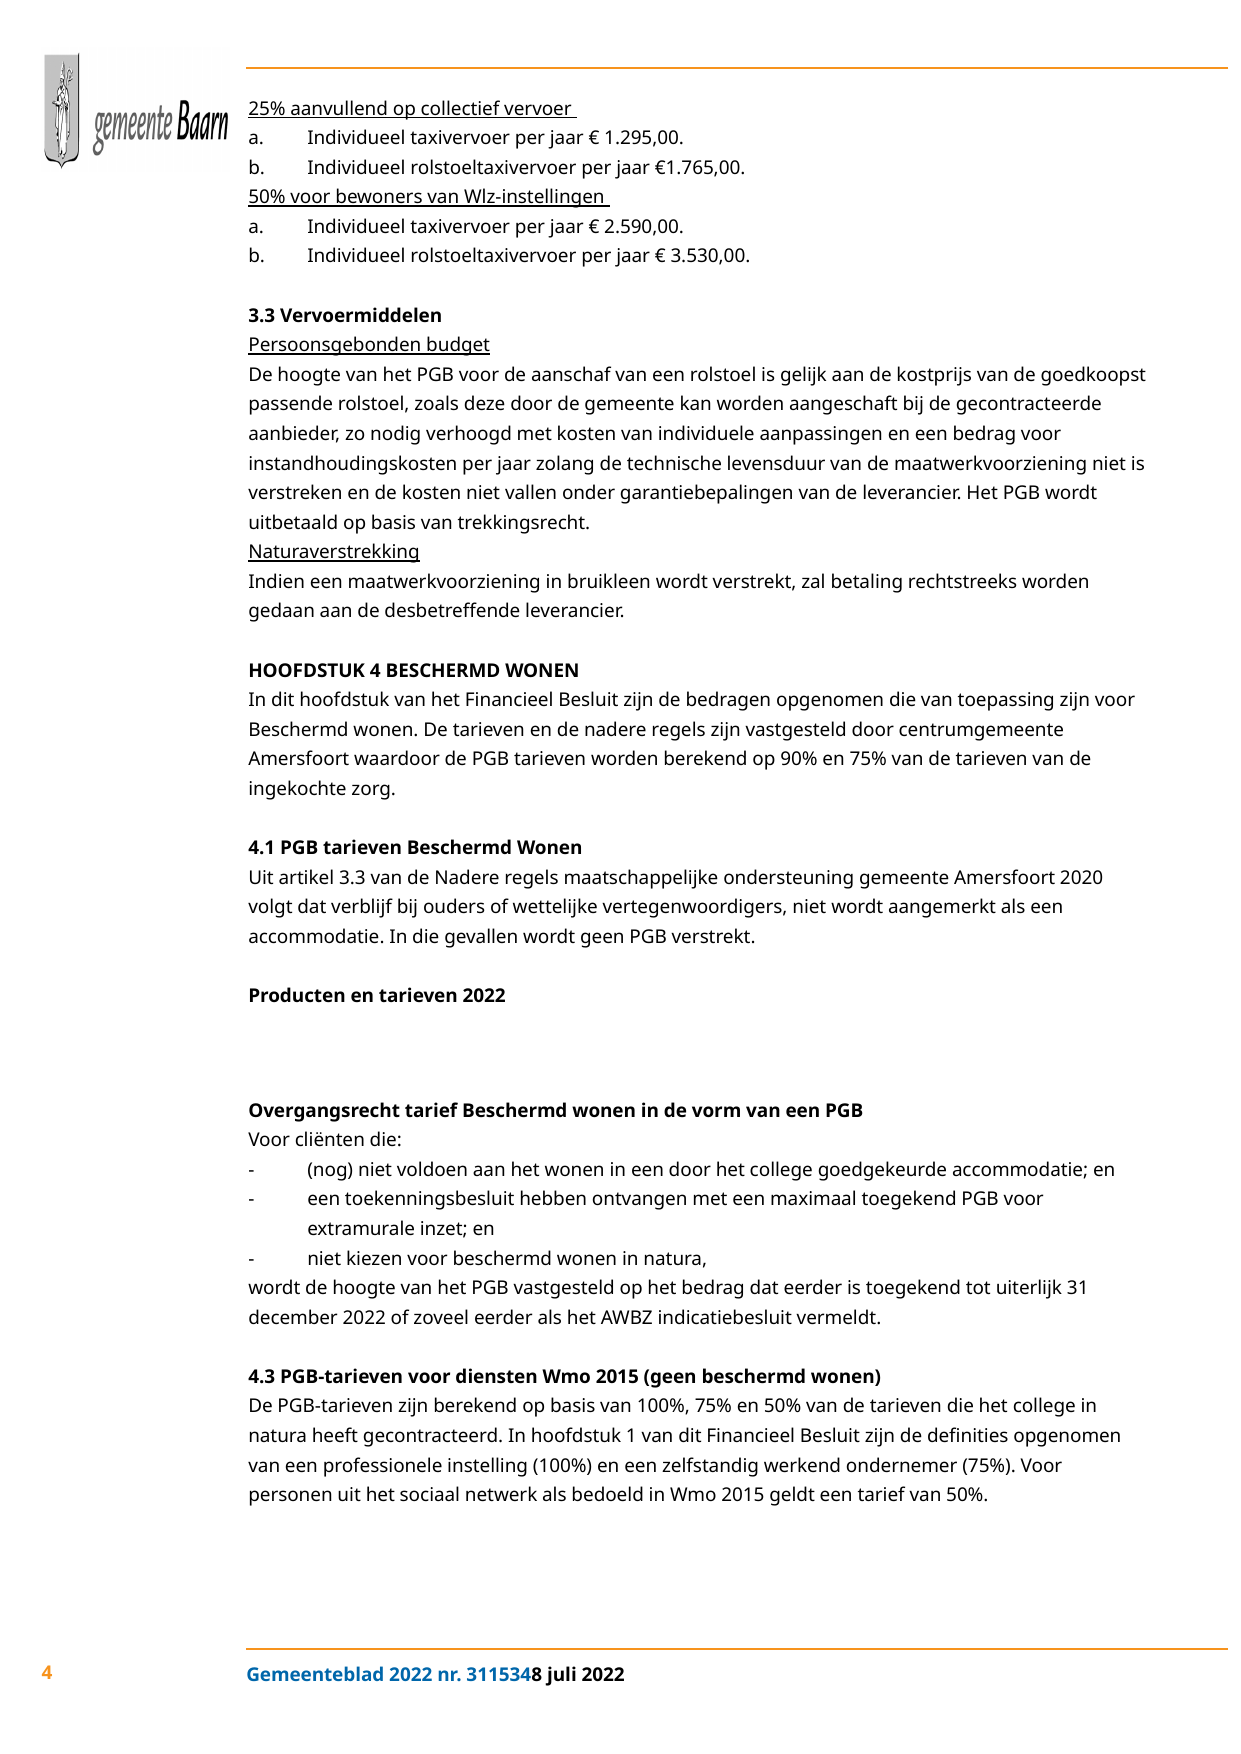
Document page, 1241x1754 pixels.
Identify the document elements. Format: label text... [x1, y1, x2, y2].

list Individueel rolstoeltaxivervoer per jaar € 3.530,00. [248, 243, 1152, 268]
list niet kiezen voor beschermd wonen in natura, [248, 1245, 1152, 1270]
text wordt de hoogte van het PGB vastgesteld op het bedrag dat eerder is toegekend tot uiterlijk 31 december 2022 of zoveel eerder als het AWBZ indicatiebesluit vermeldt. [248, 1274, 1152, 1329]
text 25% aanvullend op collectief vervoer [248, 95, 1152, 121]
picture [41, 47, 231, 172]
text 4.3 PGB-tarieven voor diensten Wmo 2015 (geen beschermd wonen) [248, 1363, 1152, 1389]
text Producten en tarieven 2022 [248, 982, 1152, 1008]
text 50% voor bewoners van Wlz-instellingen [248, 183, 1152, 209]
list (nog) niet voldoen aan het wonen in een door het college goedgekeurde accommodatie; en [248, 1156, 1152, 1182]
text Naturaverstrekking [248, 538, 1152, 564]
text De PGB-tarieven zijn berekend op basis van 100%, 75% en 50% van de tarieven die het college in natura heeft gecontracteerd. In hoofdstuk 1 van dit Financieel Besluit zijn de definities opgenomen van een professionele instelling (100%) en een zelfstandig werkend ondernemer (75%). Voor personen uit het sociaal netwerk als bedoeld in Wmo 2015 geldt een tarief van 50%. [248, 1393, 1152, 1507]
text Overgangsrecht tarief Beschermd wonen in de vorm van een PGB [248, 1097, 1152, 1122]
list Individueel taxivervoer per jaar € 2.590,00. [248, 213, 1152, 239]
text 4.1 PGB tarieven Beschermd Wonen [248, 834, 1152, 860]
list Individueel rolstoeltaxivervoer per jaar €1.765,00. [248, 154, 1152, 180]
text In dit hoofdstuk van het Financieel Besluit zijn de bedragen opgenomen die van toepassing zijn voor Beschermd wonen. De tarieven en de nadere regels zijn vastgesteld door centrumgemeente Amersfoort waardoor de PGB tarieven worden berekend op 90% en 75% van de tarieven van de ingekochte zorg. [248, 686, 1152, 801]
text Persoonsgebonden budget [248, 331, 1152, 357]
text Indien een maatwerkvoorziening in bruikleen wordt verstrekt, zal betaling rechtstreeks worden gedaan aan de desbetreffende leverancier. [248, 568, 1152, 623]
list Individueel taxivervoer per jaar € 1.295,00. [248, 124, 1152, 150]
text De hoogte van het PGB voor de aanschaf van een rolstoel is gelijk aan de kostprijs van de goedkoopst passende rolstoel, zoals deze door de gemeente kan worden aangeschaft bij de gecontracteerde aanbieder, zo nodig verhoogd met kosten van individuele aanpassingen en een bedrag voor instandhoudingskosten per jaar zolang de technische levensduur van de maatwerkvoorziening niet is verstreken en de kosten niet vallen onder garantiebepalingen van de leverancier. Het PGB wordt uitbetaald op basis van trekkingsrecht. [248, 361, 1152, 535]
text Voor cliënten die: [248, 1126, 1152, 1152]
text Uit artikel 3.3 van de Nadere regels maatschappelijke ondersteuning gemeente Amersfoort 2020 volgt dat verblijf bij ouders of wettelijke vertegenwoordigers, niet wordt aangemerkt als een accommodatie. In die gevallen wordt geen PGB verstrekt. [248, 864, 1152, 949]
list een toekenningsbesluit hebben ontvangen met een maximaal toegekend PGB voor extramurale inzet; en [248, 1186, 1152, 1241]
text 3.3 Vervoermiddelen [248, 302, 1152, 328]
text HOOFDSTUK 4 BESCHERMD WONEN [248, 657, 1152, 683]
